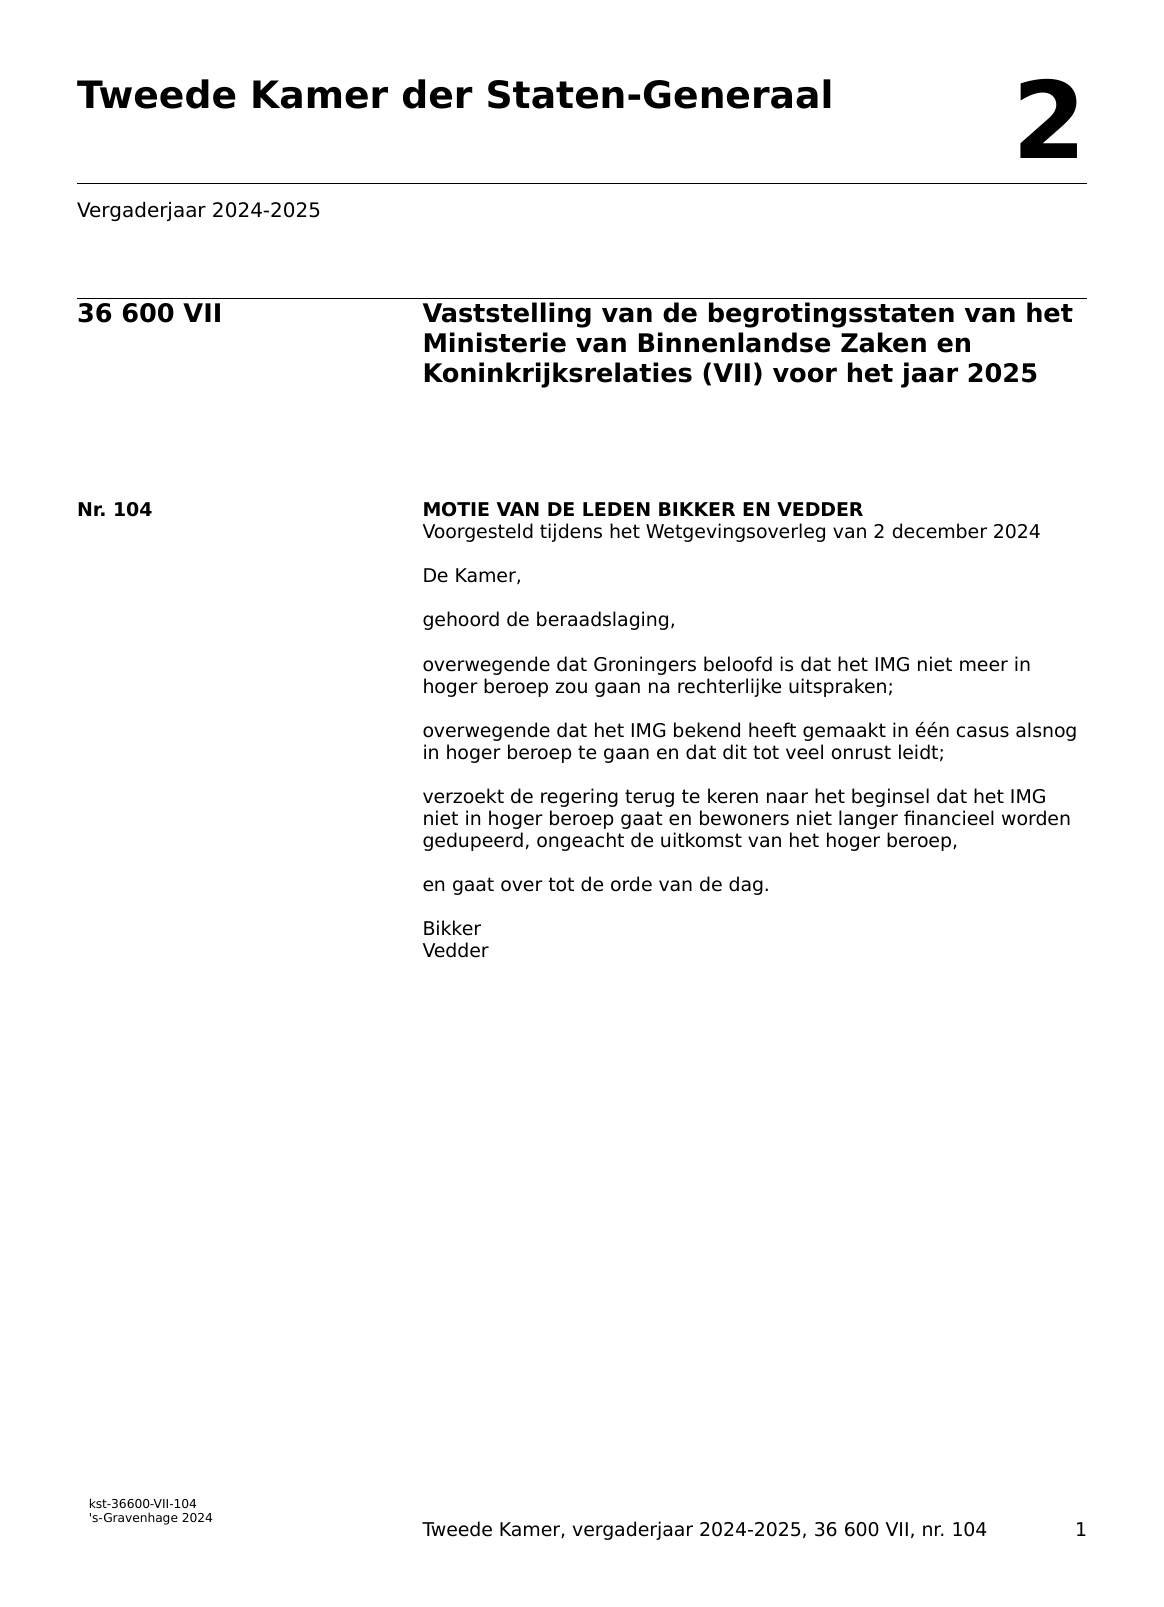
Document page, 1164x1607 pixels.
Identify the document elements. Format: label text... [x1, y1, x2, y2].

text en gaat over tot de orde van de dag. [422, 874, 1087, 896]
text overwegende dat Groningers beloofd is dat het IMG niet meer in hoger beroep zou gaan na rechterlijke uitspraken; [422, 653, 1087, 697]
text Bikker [422, 918, 1087, 940]
text De Kamer, [422, 565, 1087, 587]
table_header Tweede Kamer der Staten-Generaal [77, 59, 886, 183]
text 's-Gravenhage 2024 [88, 1511, 323, 1525]
table_cell Vergaderjaar 2024-2025 [77, 184, 1087, 298]
text overwegende dat het IMG bekend heeft gemaakt in één casus alsnog in hoger beroep te gaan en dat dit tot veel onrust leidt; [422, 720, 1087, 764]
text Voorgesteld tijdens het Wetgevingsoverleg van 2 december 2024 [422, 521, 1087, 543]
subtitle Nr. 104 MOTIE VAN DE LEDEN BIKKER EN VEDDER [77, 499, 1087, 521]
text verzoekt de regering terug te keren naar het beginsel dat het IMG niet in hoger beroep gaat en bewoners niet langer financieel worden gedupeerd, ongeacht de uitkomst van het hoger beroep, [422, 786, 1087, 852]
table_header 2 [886, 59, 1087, 183]
text kst-36600-VII-104 [88, 1497, 323, 1511]
subtitle 36 600 VII Vaststelling van de begrotingsstaten van het Ministerie van Binnenlandse Zaken en Koninkrijksrelaties (VII) voor het jaar 2025 [77, 299, 1087, 388]
text Vedder [422, 940, 1087, 962]
text gehoord de beraadslaging, [422, 609, 1087, 631]
